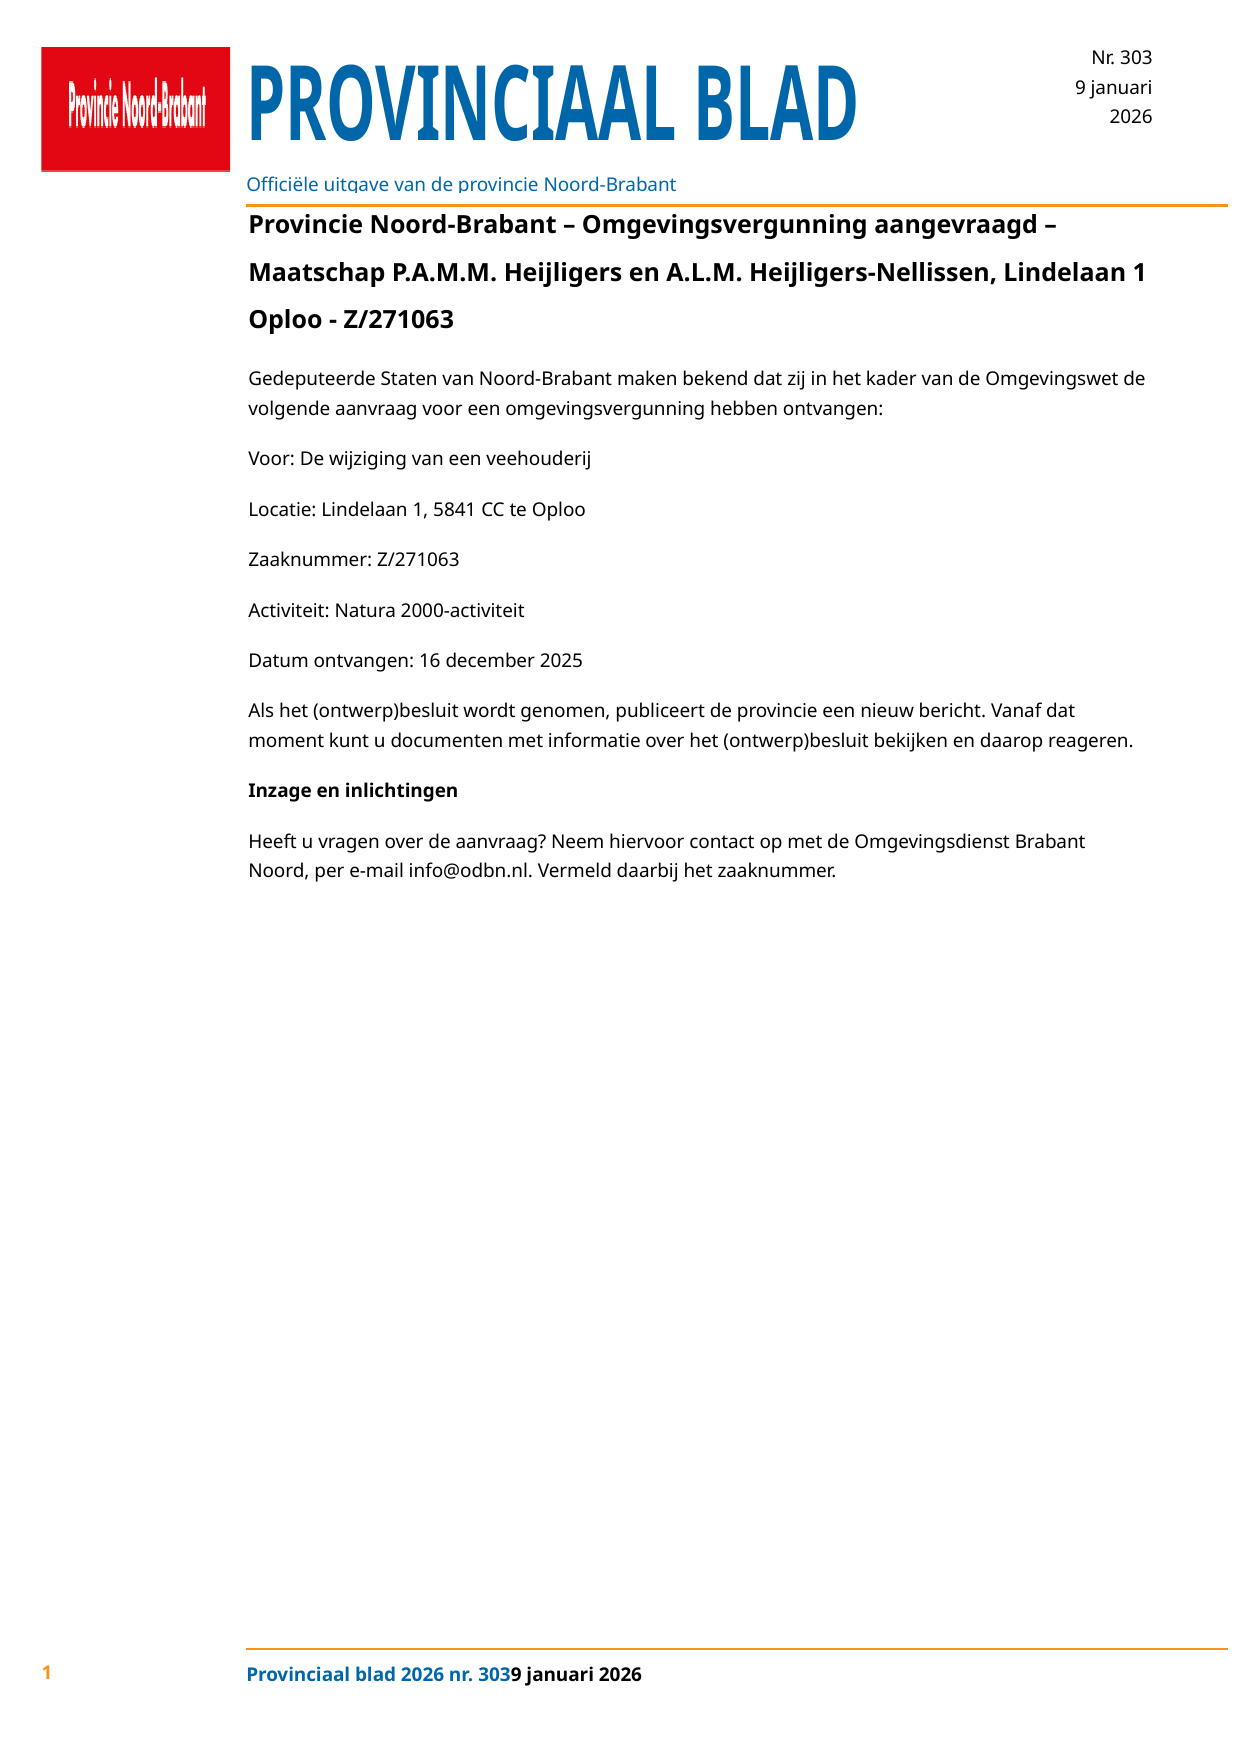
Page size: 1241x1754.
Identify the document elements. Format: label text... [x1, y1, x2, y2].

text Provincie Noord-Brabant – Omgevingsvergunning aangevraagd – Maatschap P.A.M.M. Heijligers en A.L.M. Heijligers-Nellissen, Lindelaan 1 Oploo - Z/271063 [248, 207, 1152, 336]
text Zaaknummer: Z/271063 [248, 546, 1152, 572]
picture [41, 47, 231, 172]
text Inzage en inlichtingen [248, 778, 1152, 803]
text Voor: De wijziging van een veehouderij [248, 446, 1152, 471]
text Locatie: Lindelaan 1, 5841 CC te Oploo [248, 496, 1152, 522]
text Datum ontvangen: 16 december 2025 [248, 647, 1152, 673]
text Activiteit: Natura 2000-activiteit [248, 597, 1152, 622]
text Gedeputeerde Staten van Noord-Brabant maken bekend dat zij in het kader van de Omgevingswet de volgende aanvraag voor een omgevingsvergunning hebben ontvangen: [248, 366, 1152, 421]
text Als het (ontwerp)besluit wordt genomen, publiceert de provincie een nieuw bericht. Vanaf dat moment kunt u documenten met informatie over het (ontwerp)besluit bekijken en daarop reageren. [248, 698, 1152, 753]
text Heeft u vragen over de aanvraag? Neem hiervoor contact op met de Omgevingsdienst Brabant Noord, per e-mail info@odbn.nl. Vermeld daarbij het zaaknummer. [248, 828, 1152, 883]
